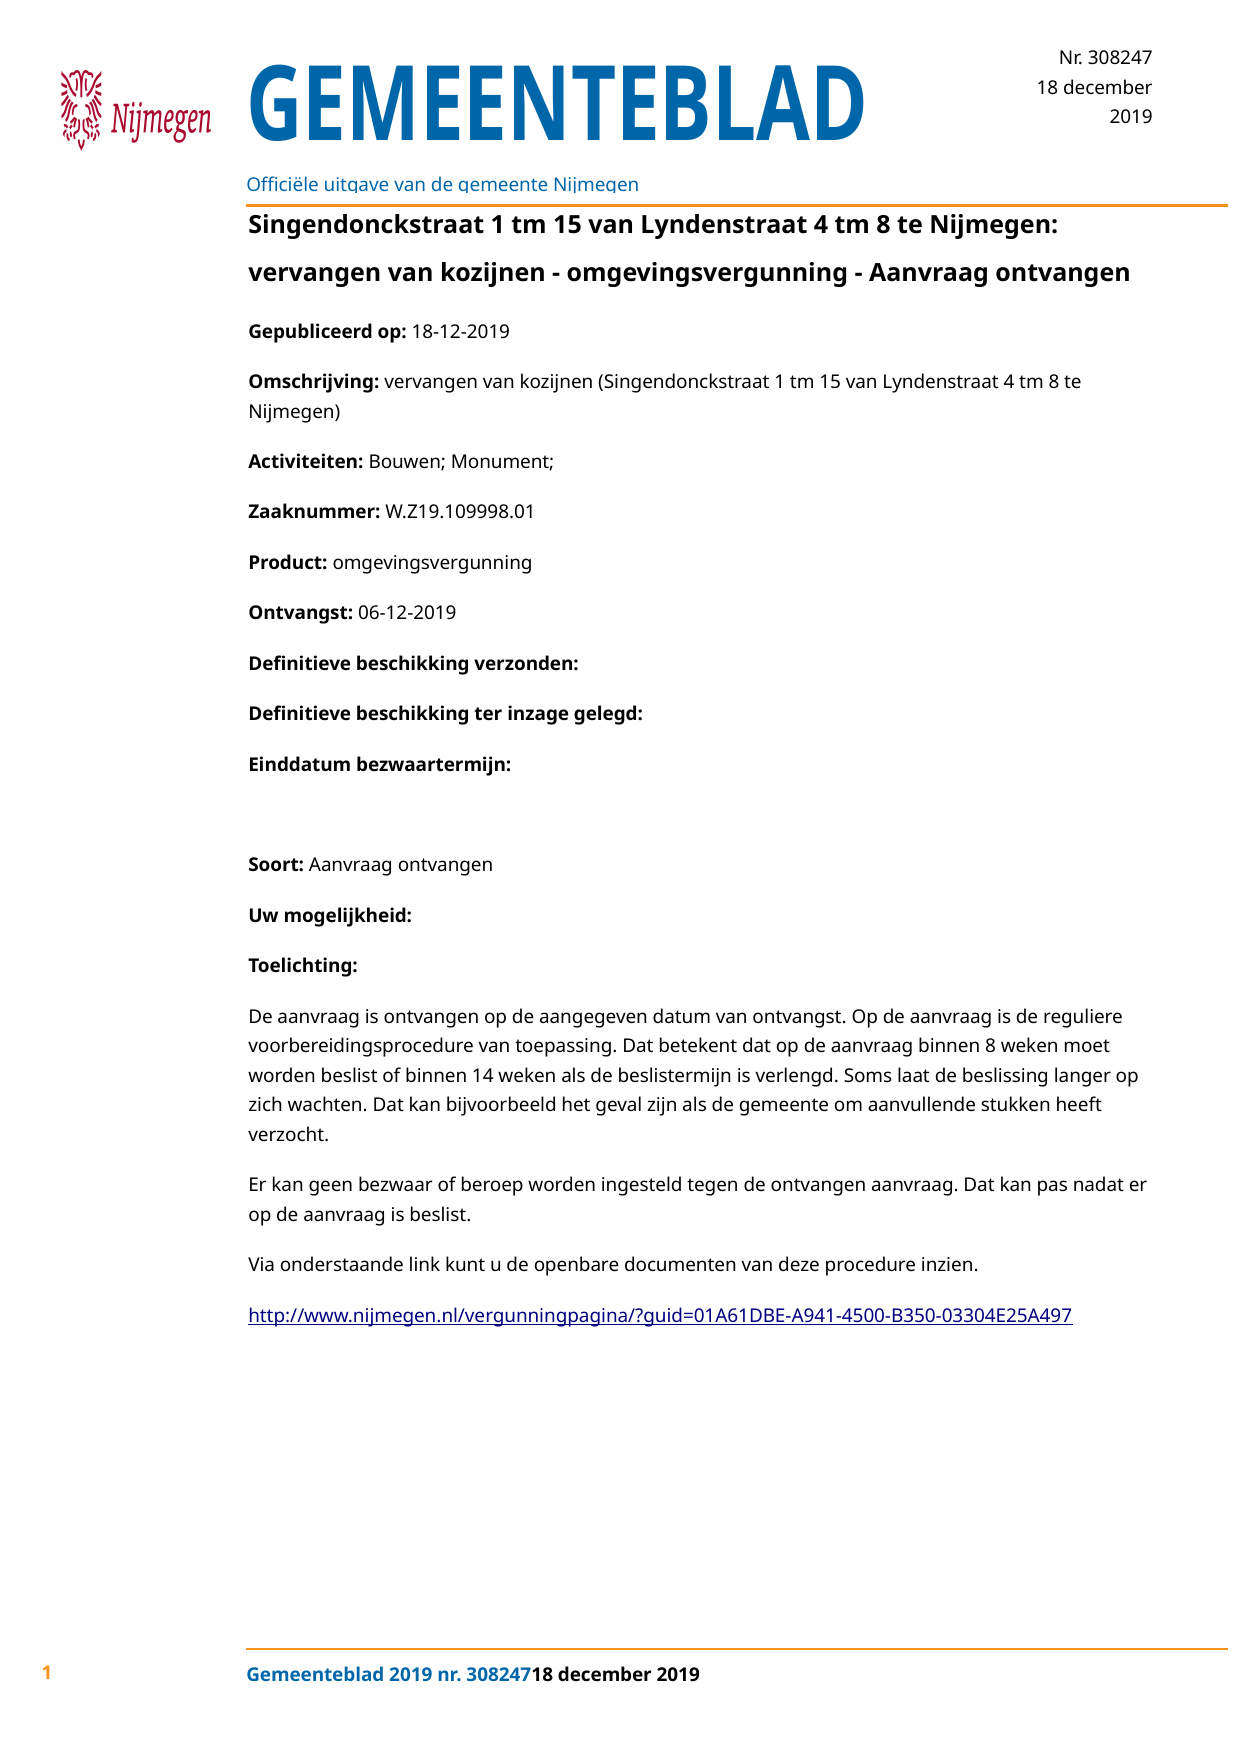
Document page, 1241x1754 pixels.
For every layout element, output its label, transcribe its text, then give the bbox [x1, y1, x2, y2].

text Definitieve beschikking ter inzage gelegd: [248, 700, 1152, 726]
text Product: omgevingsvergunning [248, 549, 1152, 575]
text Einddatum bezwaartermijn: [248, 751, 1152, 777]
text Omschrijving: vervangen van kozijnen (Singendonckstraat 1 tm 15 van Lyndenstraat 4 tm 8 te Nijmegen) [248, 368, 1152, 424]
text Via onderstaande link kunt u de openbare documenten van deze procedure inzien. [248, 1252, 1152, 1277]
text Ontvangst: 06-12-2019 [248, 599, 1152, 625]
text Uw mogelijkheid: [248, 902, 1152, 928]
text http://www.nijmegen.nl/vergunningpagina/?guid=01A61DBE-A941-4500-B350-03304E25A497 [248, 1302, 1152, 1328]
text Activiteiten: Bouwen; Monument; [248, 448, 1152, 474]
picture [41, 47, 231, 172]
text De aanvraag is ontvangen op de aangegeven datum van ontvangst. Op de aanvraag is de reguliere voorbereidingsprocedure van toepassing. Dat betekent dat op de aanvraag binnen 8 weken moet worden beslist of binnen 14 weken als de beslistermijn is verlengd. Soms laat de beslissing langer op zich wachten. Dat kan bijvoorbeeld het geval zijn als de gemeente om aanvullende stukken heeft verzocht. [248, 1003, 1152, 1147]
text Zaaknummer: W.Z19.109998.01 [248, 499, 1152, 524]
text Toelichting: [248, 952, 1152, 978]
text Gepubliceerd op: 18-12-2019 [248, 318, 1152, 344]
text Definitieve beschikking verzonden: [248, 650, 1152, 676]
text Singendonckstraat 1 tm 15 van Lyndenstraat 4 tm 8 te Nijmegen: vervangen van kozijnen - omgevingsvergunning - Aanvraag ontvangen [248, 207, 1152, 288]
text Er kan geen bezwaar of beroep worden ingesteld tegen de ontvangen aanvraag. Dat kan pas nadat er op de aanvraag is beslist. [248, 1172, 1152, 1227]
text Soort: Aanvraag ontvangen [248, 852, 1152, 877]
